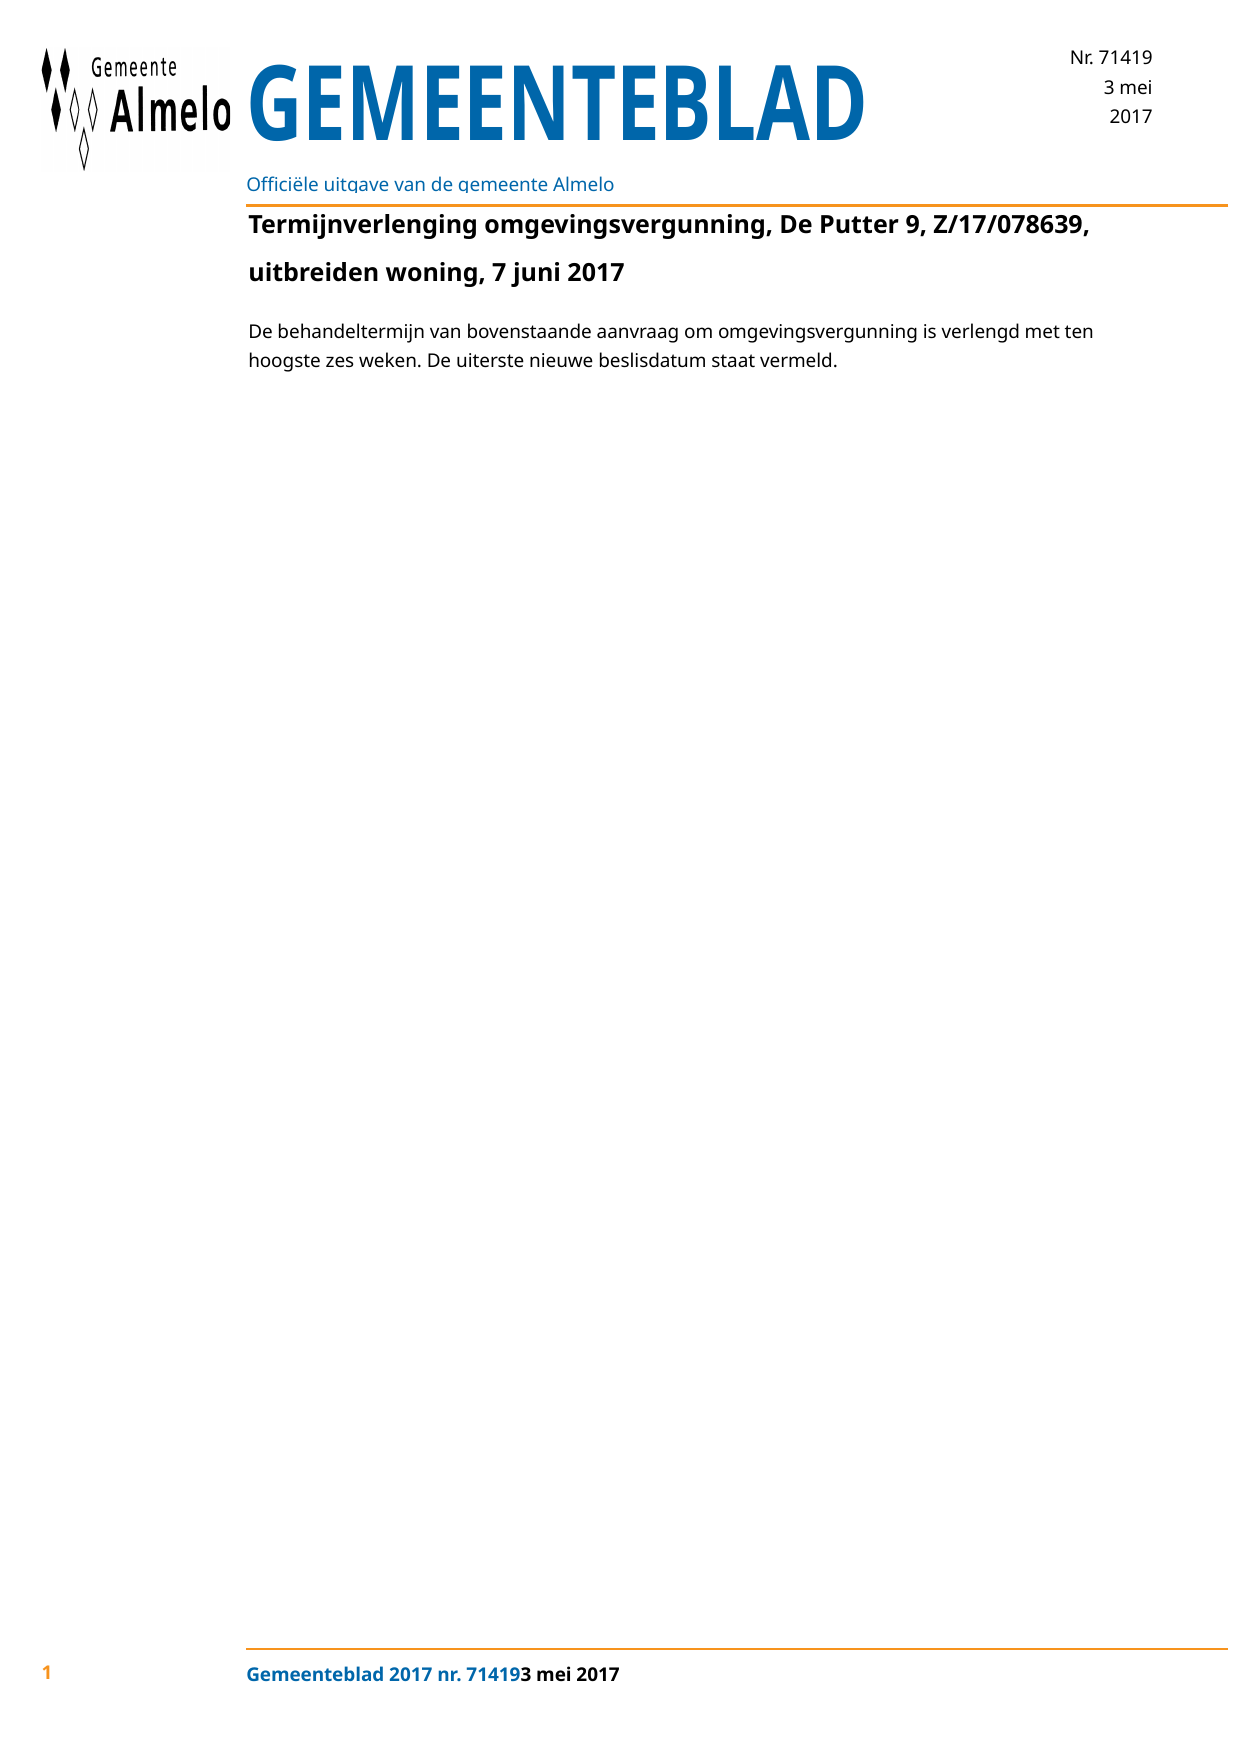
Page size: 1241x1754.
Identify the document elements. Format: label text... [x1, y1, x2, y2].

text Termijnverlenging omgevingsvergunning, De Putter 9, Z/17/078639, uitbreiden woning, 7 juni 2017 [248, 207, 1152, 288]
text De behandeltermijn van bovenstaande aanvraag om omgevingsvergunning is verlengd met ten hoogste zes weken. De uiterste nieuwe beslisdatum staat vermeld. [248, 318, 1152, 373]
picture [41, 47, 231, 172]
